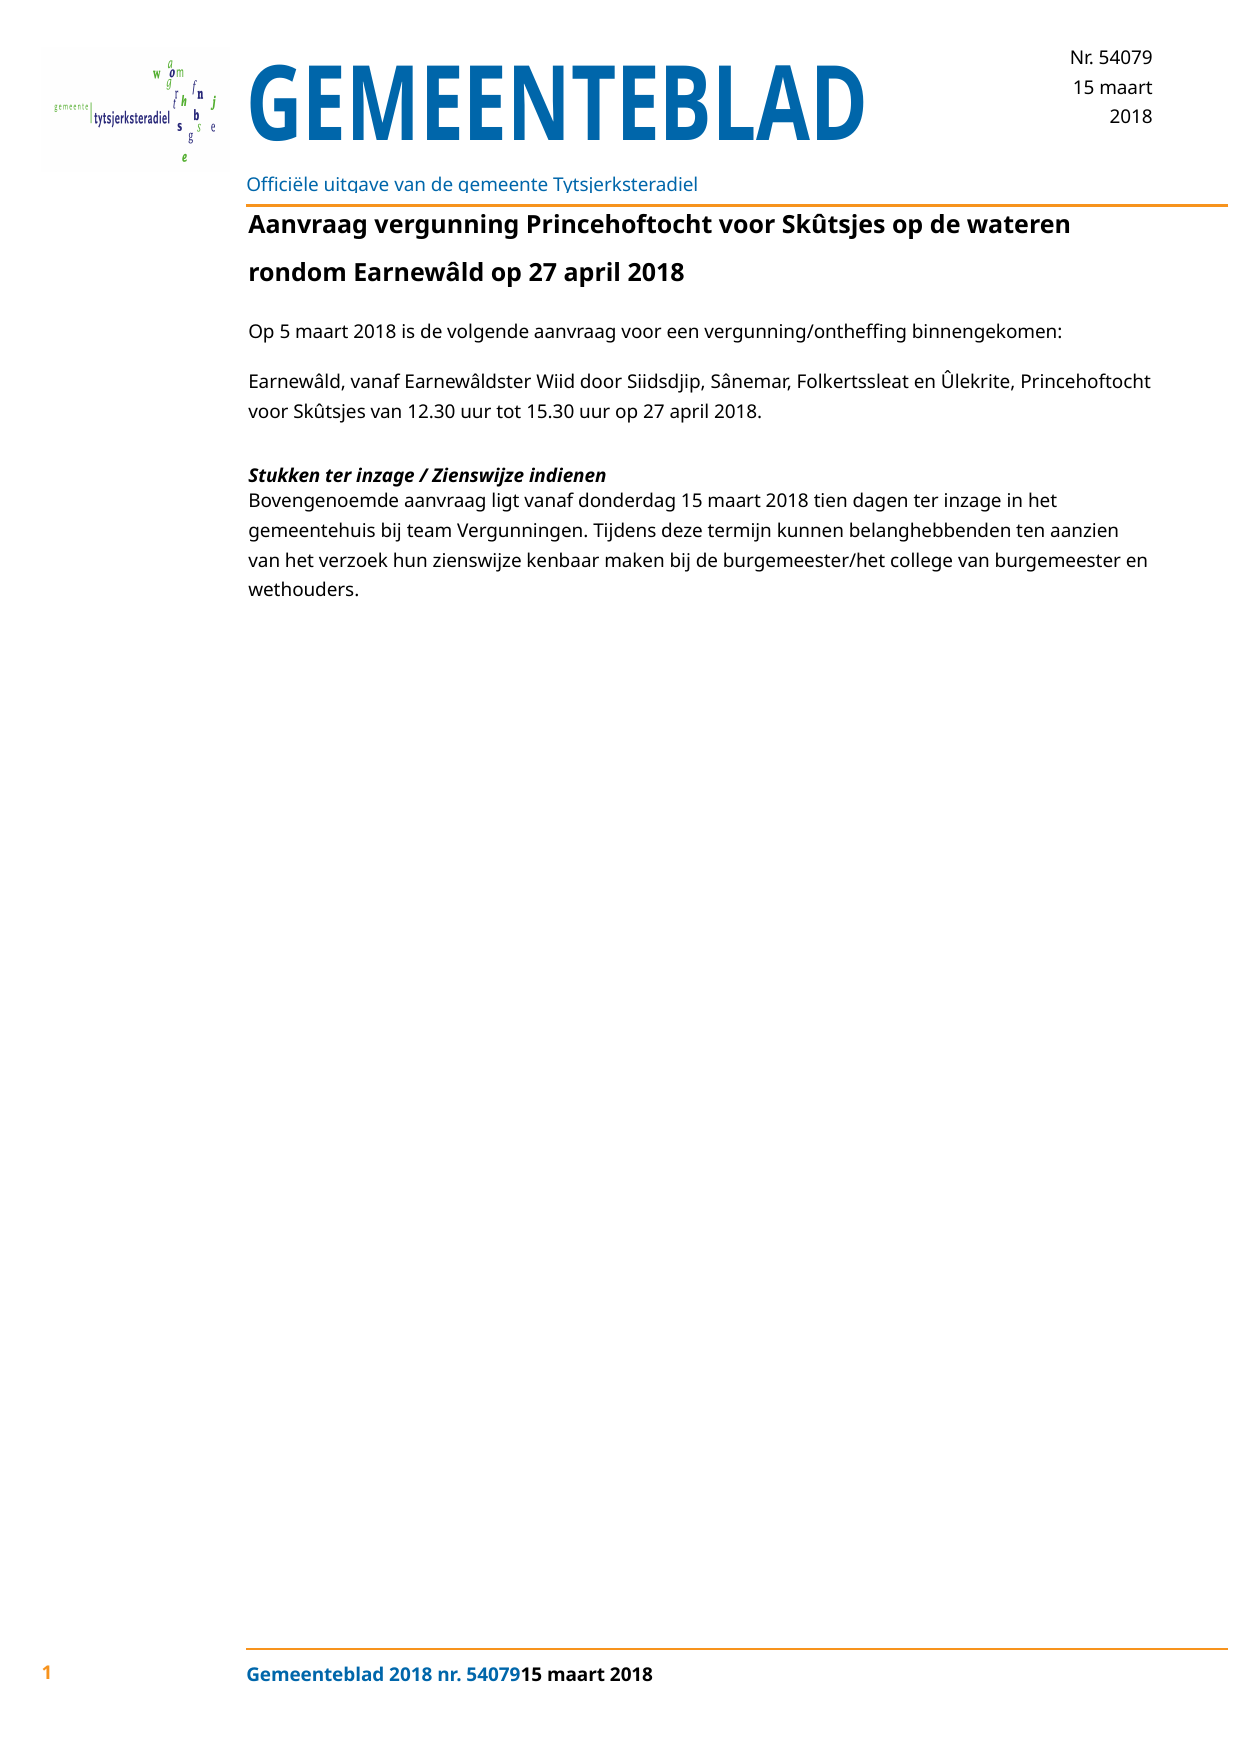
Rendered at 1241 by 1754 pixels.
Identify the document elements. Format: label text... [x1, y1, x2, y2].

text Op 5 maart 2018 is de volgende aanvraag voor een vergunning/ontheffing binnengekomen: [248, 318, 1152, 344]
text Bovengenoemde aanvraag ligt vanaf donderdag 15 maart 2018 tien dagen ter inzage in het gemeentehuis bij team Vergunningen. Tijdens deze termijn kunnen belanghebbenden ten aanzien van het verzoek hun zienswijze kenbaar maken bij de burgemeester/het college van burgemeester en wethouders. [248, 488, 1152, 602]
picture [41, 47, 231, 172]
text Stukken ter inzage / Zienswijze indienen [248, 462, 1152, 488]
text Aanvraag vergunning Princehoftocht voor Skûtsjes op de wateren rondom Earnewâld op 27 april 2018 [248, 207, 1152, 288]
text Earnewâld, vanaf Earnewâldster Wiid door Siidsdjip, Sânemar, Folkertssleat en Ûlekrite, Princehoftocht voor Skûtsjes van 12.30 uur tot 15.30 uur op 27 april 2018. [248, 368, 1152, 424]
